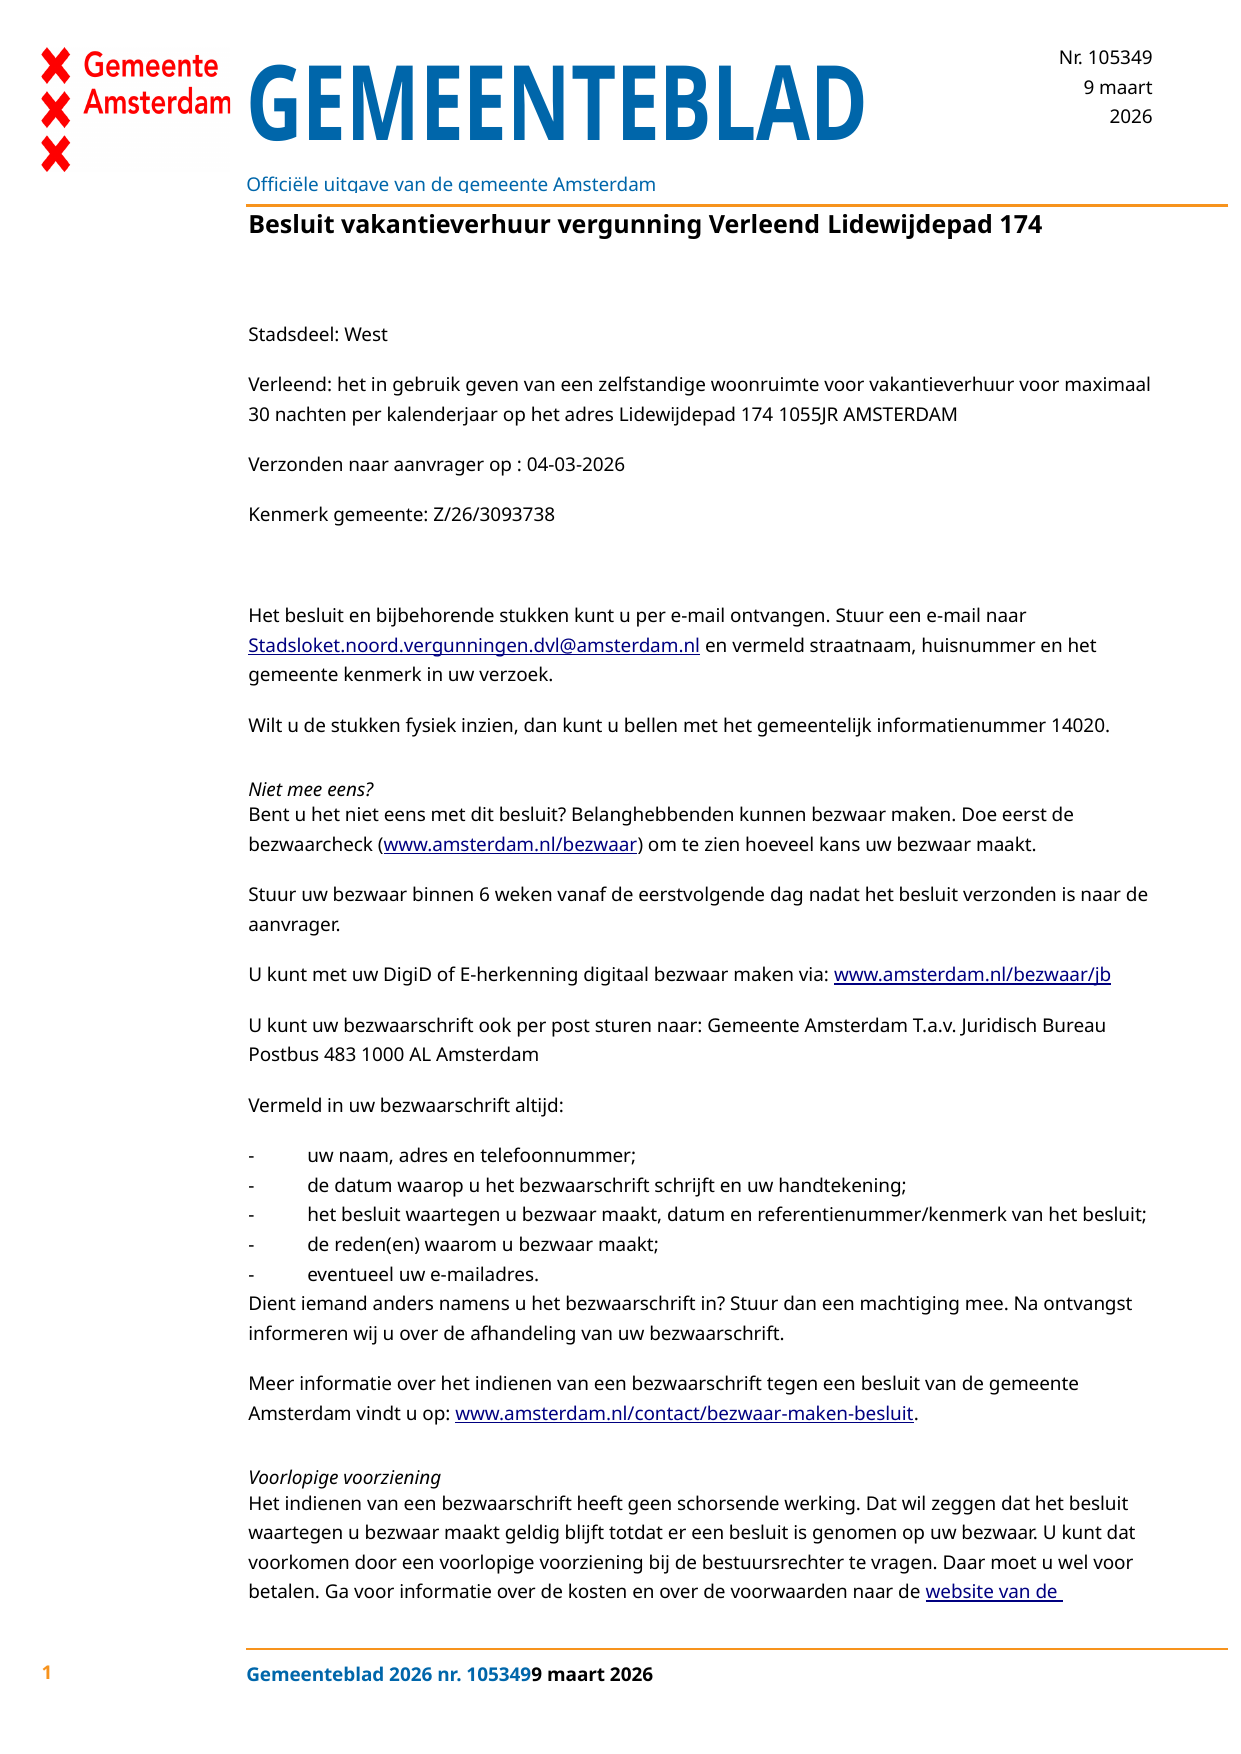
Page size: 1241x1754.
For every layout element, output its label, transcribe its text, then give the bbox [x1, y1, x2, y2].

text Voorlopige voorziening [248, 1464, 1152, 1490]
list eventueel uw e-mailadres. [248, 1261, 1152, 1287]
list uw naam, adres en telefoonnummer; [248, 1142, 1152, 1168]
text Wilt u de stukken fysiek inzien, dan kunt u bellen met het gemeentelijk informatienummer 14020. [248, 712, 1152, 738]
text Het indienen van een bezwaarschrift heeft geen schorsende werking. Dat wil zeggen dat het besluit waartegen u bezwaar maakt geldig blijft totdat er een besluit is genomen op uw bezwaar. U kunt dat voorkomen door een voorlopige voorziening bij de bestuursrechter te vragen. Daar moet u wel voor betalen. Ga voor informatie over de kosten en over de voorwaarden naar de website van de [248, 1490, 1152, 1604]
text Verleend: het in gebruik geven van een zelfstandige woonruimte voor vakantieverhuur voor maximaal 30 nachten per kalenderjaar op het adres Lidewijdepad 174 1055JR AMSTERDAM [248, 371, 1152, 426]
text Stadsdeel: West [248, 321, 1152, 346]
text U kunt met uw DigiD of E-herkenning digitaal bezwaar maken via: www.amsterdam.nl/bezwaar/jb [248, 962, 1152, 987]
text Vermeld in uw bezwaarschrift altijd: [248, 1092, 1152, 1118]
text Dient iemand anders namens u het bezwaarschrift in? Stuur dan een machtiging mee. Na ontvangst informeren wij u over de afhandeling van uw bezwaarschrift. [248, 1290, 1152, 1346]
text Besluit vakantieverhuur vergunning Verleend Lidewijdepad 174 [248, 207, 1152, 241]
text Kenmerk gemeente: Z/26/3093738 [248, 502, 1152, 527]
text Verzonden naar aanvrager op : 04-03-2026 [248, 451, 1152, 477]
list de reden(en) waarom u bezwaar maakt; [248, 1231, 1152, 1257]
text Niet mee eens? [248, 776, 1152, 802]
text Bent u het niet eens met dit besluit? Belanghebbenden kunnen bezwaar maken. Doe eerst de bezwaarcheck (www.amsterdam.nl/bezwaar) om te zien hoeveel kans uw bezwaar maakt. [248, 802, 1152, 857]
list de datum waarop u het bezwaarschrift schrijft en uw handtekening; [248, 1172, 1152, 1198]
text Het besluit en bijbehorende stukken kunt u per e-mail ontvangen. Stuur een e-mail naar Stadsloket.noord.vergunningen.dvl@amsterdam.nl en vermeld straatnaam, huisnummer en het gemeente kenmerk in uw verzoek. [248, 602, 1152, 687]
text Stuur uw bezwaar binnen 6 weken vanaf de eerstvolgende dag nadat het besluit verzonden is naar de aanvrager. [248, 882, 1152, 937]
list het besluit waartegen u bezwaar maakt, datum en referentienummer/kenmerk van het besluit; [248, 1202, 1152, 1227]
text Meer informatie over het indienen van een bezwaarschrift tegen een besluit van de gemeente Amsterdam vindt u op: www.amsterdam.nl/contact/bezwaar-maken-besluit. [248, 1370, 1152, 1426]
picture [41, 47, 231, 172]
text U kunt uw bezwaarschrift ook per post sturen naar: Gemeente Amsterdam T.a.v. Juridisch Bureau Postbus 483 1000 AL Amsterdam [248, 1012, 1152, 1067]
